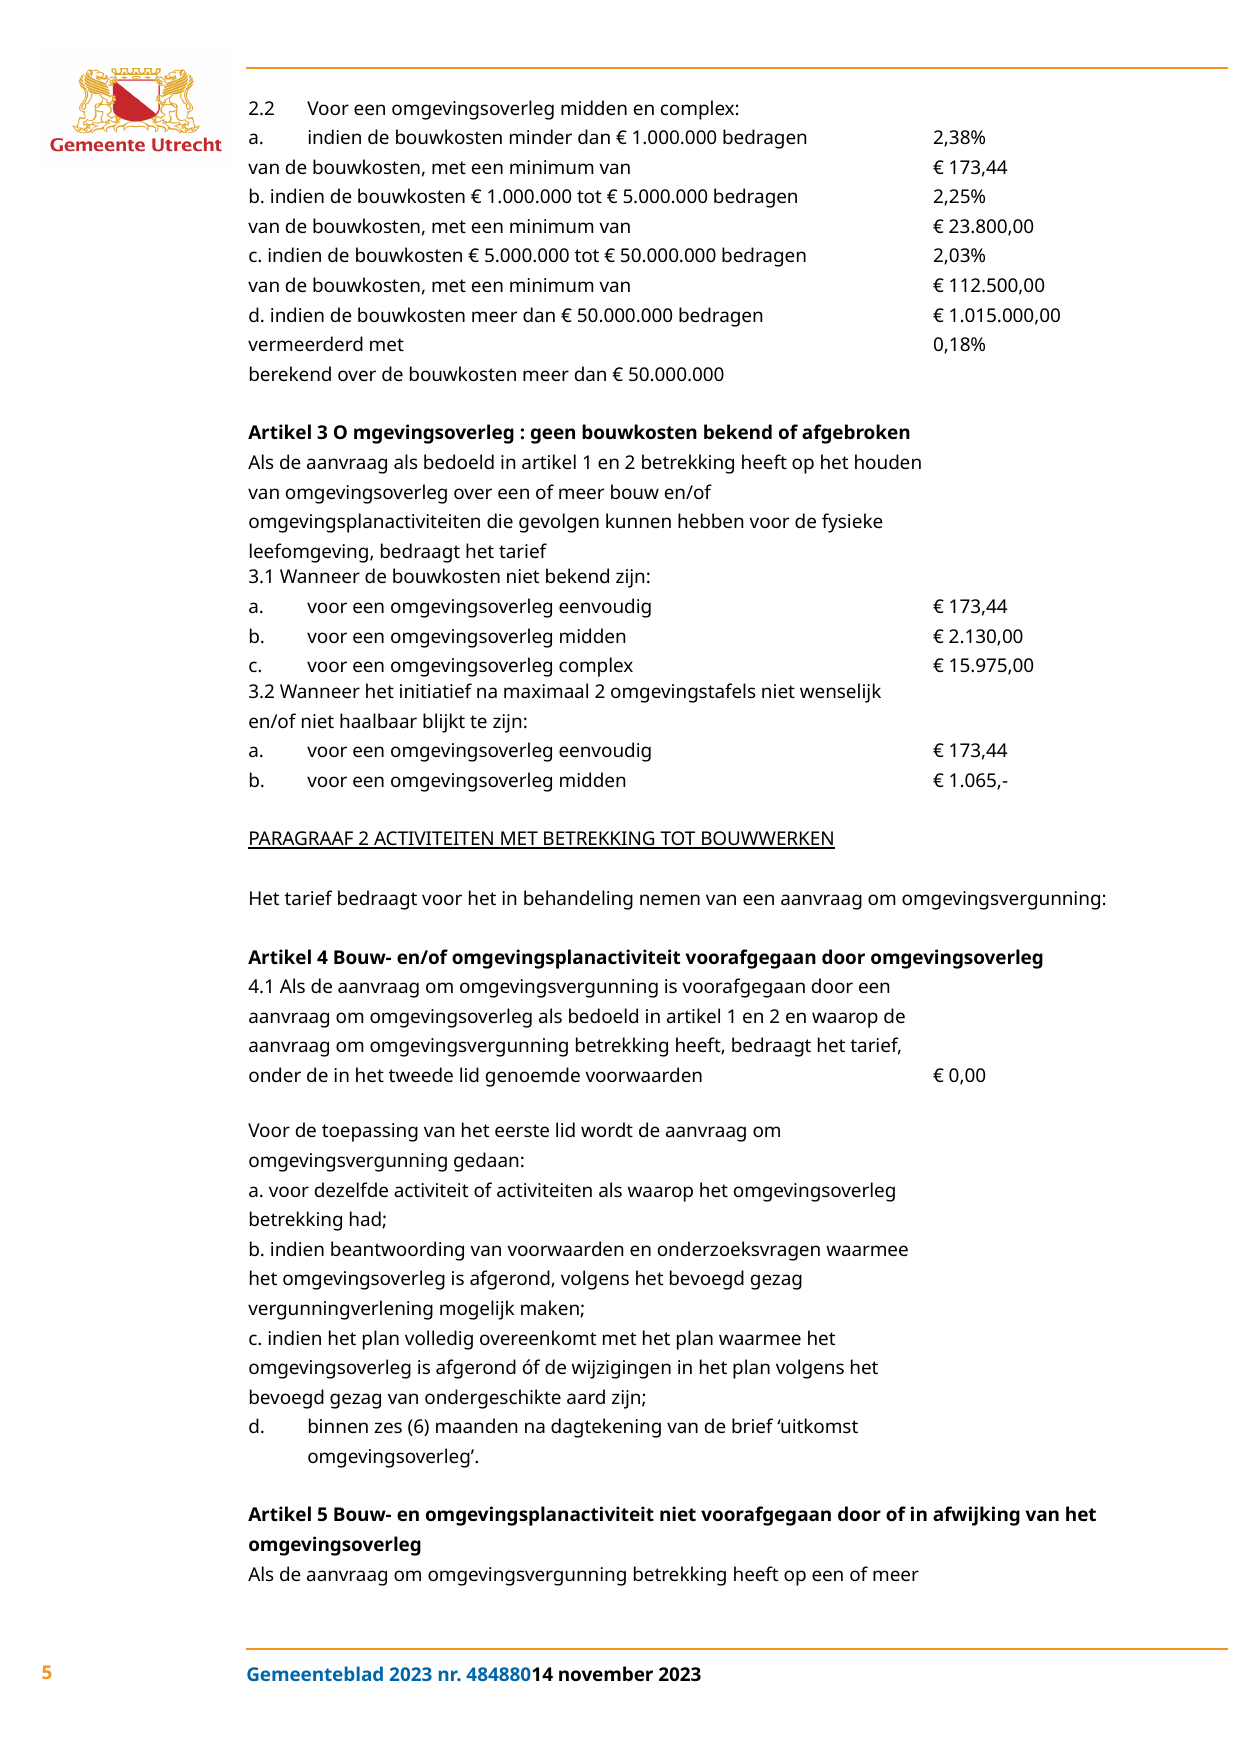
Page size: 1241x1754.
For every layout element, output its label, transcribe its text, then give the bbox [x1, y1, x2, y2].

text Artikel 5 Bouw- en omgevingsplanactiviteit niet voorafgegaan door of in afwijking van het omgevingsoverleg [248, 1502, 1152, 1557]
text Artikel 4 Bouw- en/of omgevingsplanactiviteit voorafgegaan door omgevingsoverleg [248, 944, 1152, 969]
table_cell 2,38% € 173,44 2,25% € 23.800,00 2,03% € 112.500,00 € 1.015.000,00 0,18% [933, 95, 1152, 387]
picture [41, 47, 231, 172]
table_header [933, 449, 1152, 564]
table_cell Voor een omgevingsoverleg midden en complex: indien de bouwkosten minder dan € 1.000.000 bedragen van de bouwkosten, met een minimum van b. indien de bouwkosten € 1.000.000 tot € 5.000.000 bedragen van de bouwkosten, met een minimum van c. indien de bouwkosten € 5.000.000 tot € 50.000.000 bedragen van de bouwkosten, met een minimum van d. indien de bouwkosten meer dan € 50.000.000 bedragen vermeerderd met berekend over de bouwkosten meer dan € 50.000.000 [248, 95, 933, 387]
table_cell 3.1 Wanneer de bouwkosten niet bekend zijn: voor een omgevingsoverleg eenvoudig voor een omgevingsoverleg midden voor een omgevingsoverleg complex [248, 564, 933, 678]
table_cell [933, 1118, 1152, 1469]
table_cell Voor de toepassing van het eerste lid wordt de aanvraag om omgevingsvergunning gedaan: a. voor dezelfde activiteit of activiteiten als waarop het omgevingsoverleg betrekking had; b. indien beantwoording van voorwaarden en onderzoeksvragen waarmee het omgevingsoverleg is afgerond, volgens het bevoegd gezag vergunningverlening mogelijk maken; c. indien het plan volledig overeenkomt met het plan waarmee het omgevingsoverleg is afgerond óf de wijzigingen in het plan volgens het bevoegd gezag van ondergeschikte aard zijn; binnen zes (6) maanden na dagtekening van de brief ‘uitkomst omgevingsoverleg’. [248, 1118, 933, 1469]
table_cell 3.2 Wanneer het initiatief na maximaal 2 omgevingstafels niet wenselijk en/of niet haalbaar blijkt te zijn: voor een omgevingsoverleg eenvoudig voor een omgevingsoverleg midden [248, 678, 933, 793]
table_header Als de aanvraag als bedoeld in artikel 1 en 2 betrekking heeft op het houden van omgevingsoverleg over een of meer bouw en/of omgevingsplanactiviteiten die gevolgen kunnen hebben voor de fysieke leefomgeving, bedraagt het tarief [248, 449, 933, 564]
table_cell € 173,44 € 2.130,00 € 15.975,00 [933, 564, 1152, 678]
text Het tarief bedraagt voor het in behandeling nemen van een aanvraag om omgevingsvergunning: [248, 885, 1152, 910]
table_cell € 173,44 € 1.065,- [933, 678, 1152, 793]
text Artikel 3 O mgevingsoverleg : geen bouwkosten bekend of afgebroken [248, 419, 1152, 445]
table_header € 0,00 [933, 974, 1152, 1118]
table_header 4.1 Als de aanvraag om omgevingsvergunning is voorafgegaan door een aanvraag om omgevingsoverleg als bedoeld in artikel 1 en 2 en waarop de aanvraag om omgevingsvergunning betrekking heeft, bedraagt het tarief, onder de in het tweede lid genoemde voorwaarden [248, 974, 933, 1118]
table_header [933, 1561, 1152, 1587]
text PARAGRAAF 2 ACTIVITEITEN MET BETREKKING TOT BOUWWERKEN [248, 826, 1152, 851]
table_header Als de aanvraag om omgevingsvergunning betrekking heeft op een of meer [248, 1561, 933, 1587]
